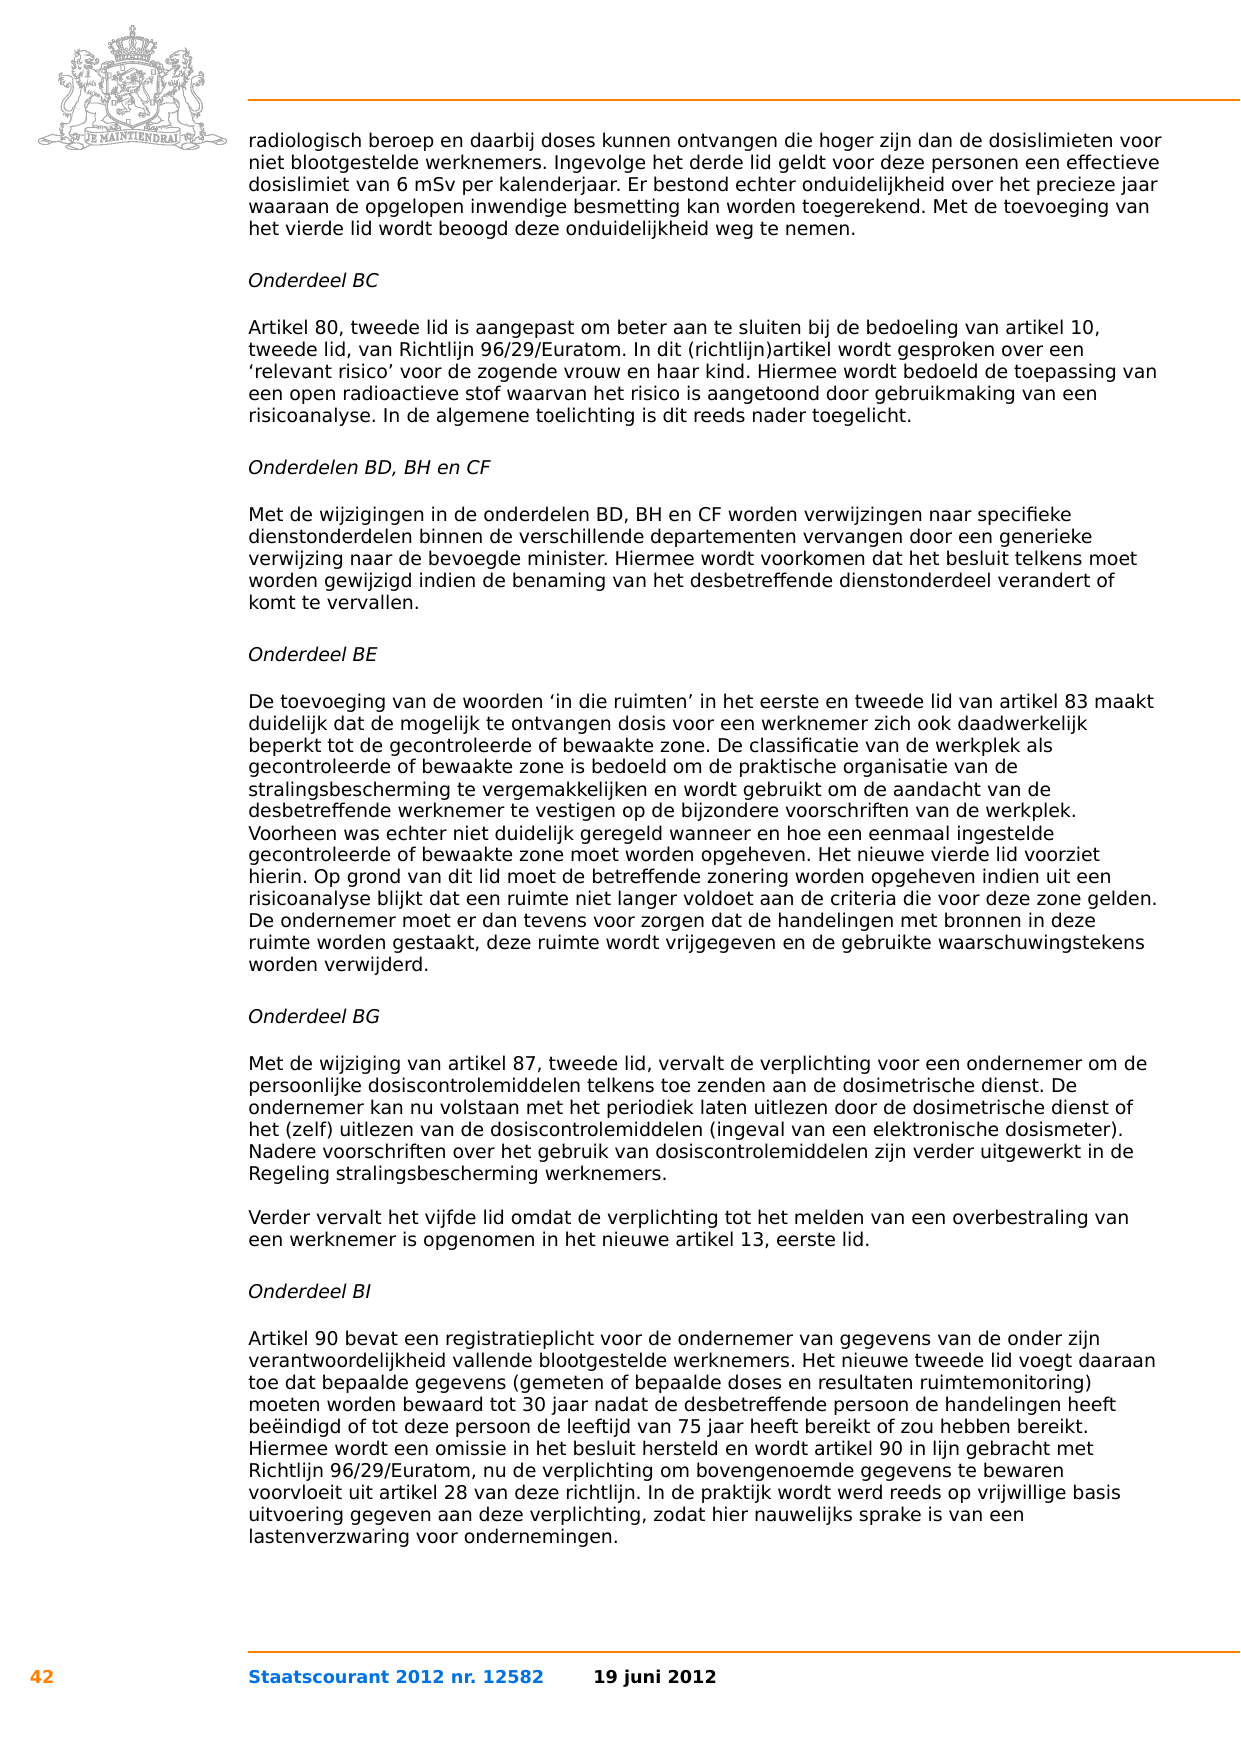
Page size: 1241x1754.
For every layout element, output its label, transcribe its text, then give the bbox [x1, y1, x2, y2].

text Met de wijzigingen in de onderdelen BD, BH en CF worden verwijzingen naar specifieke dienstonderdelen binnen de verschillende departementen vervangen door een generieke verwijzing naar de bevoegde minister. Hiermee wordt voorkomen dat het besluit telkens moet worden gewijzigd indien de benaming van het desbetreffende dienstonderdeel verandert of komt te vervallen. [248, 504, 1163, 613]
text Artikel 80, tweede lid is aangepast om beter aan te sluiten bij de bedoeling van artikel 10, tweede lid, van Richtlijn 96/29/Euratom. In dit (richtlijn)artikel wordt gesproken over een ‘relevant risico’ voor de zogende vrouw en haar kind. Hiermee wordt bedoeld de toepassing van een open radioactieve stof waarvan het risico is aangetoond door gebruikmaking van een risicoanalyse. In de algemene toelichting is dit reeds nader toegelicht. [248, 317, 1163, 427]
subtitle Onderdelen BD, BH en CF [248, 457, 1163, 479]
text radiologisch beroep en daarbij doses kunnen ontvangen die hoger zijn dan de dosislimieten voor niet blootgestelde werknemers. Ingevolge het derde lid geldt voor deze personen een effectieve dosislimiet van 6 mSv per kalenderjaar. Er bestond echter onduidelijkheid over het precieze jaar waaraan de opgelopen inwendige besmetting kan worden toegerekend. Met de toevoeging van het vierde lid wordt beoogd deze onduidelijkheid weg te nemen. [248, 130, 1163, 240]
picture [38, 25, 227, 150]
subtitle Onderdeel BI [248, 1281, 1163, 1303]
subtitle Onderdeel BG [248, 1006, 1163, 1028]
text De toevoeging van de woorden ‘in die ruimten’ in het eerste en tweede lid van artikel 83 maakt duidelijk dat de mogelijk te ontvangen dosis voor een werknemer zich ook daadwerkelijk beperkt tot de gecontroleerde of bewaakte zone. De classificatie van de werkplek als gecontroleerde of bewaakte zone is bedoeld om de praktische organisatie van de stralingsbescherming te vergemakkelijken en wordt gebruikt om de aandacht van de desbetreffende werknemer te vestigen op de bijzondere voorschriften van de werkplek. Voorheen was echter niet duidelijk geregeld wanneer en hoe een eenmaal ingestelde gecontroleerde of bewaakte zone moet worden opgeheven. Het nieuwe vierde lid voorziet hierin. Op grond van dit lid moet de betreffende zonering worden opgeheven indien uit een risicoanalyse blijkt dat een ruimte niet langer voldoet aan de criteria die voor deze zone gelden. De ondernemer moet er dan tevens voor zorgen dat de handelingen met bronnen in deze ruimte worden gestaakt, deze ruimte wordt vrijgegeven en de gebruikte waarschuwingstekens worden verwijderd. [248, 691, 1163, 976]
subtitle Onderdeel BC [248, 270, 1163, 292]
text Artikel 90 bevat een registratieplicht voor de ondernemer van gegevens van de onder zijn verantwoordelijkheid vallende blootgestelde werknemers. Het nieuwe tweede lid voegt daaraan toe dat bepaalde gegevens (gemeten of bepaalde doses en resultaten ruimtemonitoring) moeten worden bewaard tot 30 jaar nadat de desbetreffende persoon de handelingen heeft beëindigd of tot deze persoon de leeftijd van 75 jaar heeft bereikt of zou hebben bereikt. Hiermee wordt een omissie in het besluit hersteld en wordt artikel 90 in lijn gebracht met Richtlijn 96/29/Euratom, nu de verplichting om bovengenoemde gegevens te bewaren voorvloeit uit artikel 28 van deze richtlijn. In de praktijk wordt werd reeds op vrijwillige basis uitvoering gegeven aan deze verplichting, zodat hier nauwelijks sprake is van een lastenverzwaring voor ondernemingen. [248, 1328, 1163, 1548]
subtitle Onderdeel BE [248, 643, 1163, 666]
text Verder vervalt het vijfde lid omdat de verplichting tot het melden van een overbestraling van een werknemer is opgenomen in het nieuwe artikel 13, eerste lid. [248, 1207, 1163, 1251]
text Met de wijziging van artikel 87, tweede lid, vervalt de verplichting voor een ondernemer om de persoonlijke dosiscontrolemiddelen telkens toe zenden aan de dosimetrische dienst. De ondernemer kan nu volstaan met het periodiek laten uitlezen door de dosimetrische dienst of het (zelf) uitlezen van de dosiscontrolemiddelen (ingeval van een elektronische dosismeter). Nadere voorschriften over het gebruik van dosiscontrolemiddelen zijn verder uitgewerkt in de Regeling stralingsbescherming werknemers. [248, 1053, 1163, 1185]
